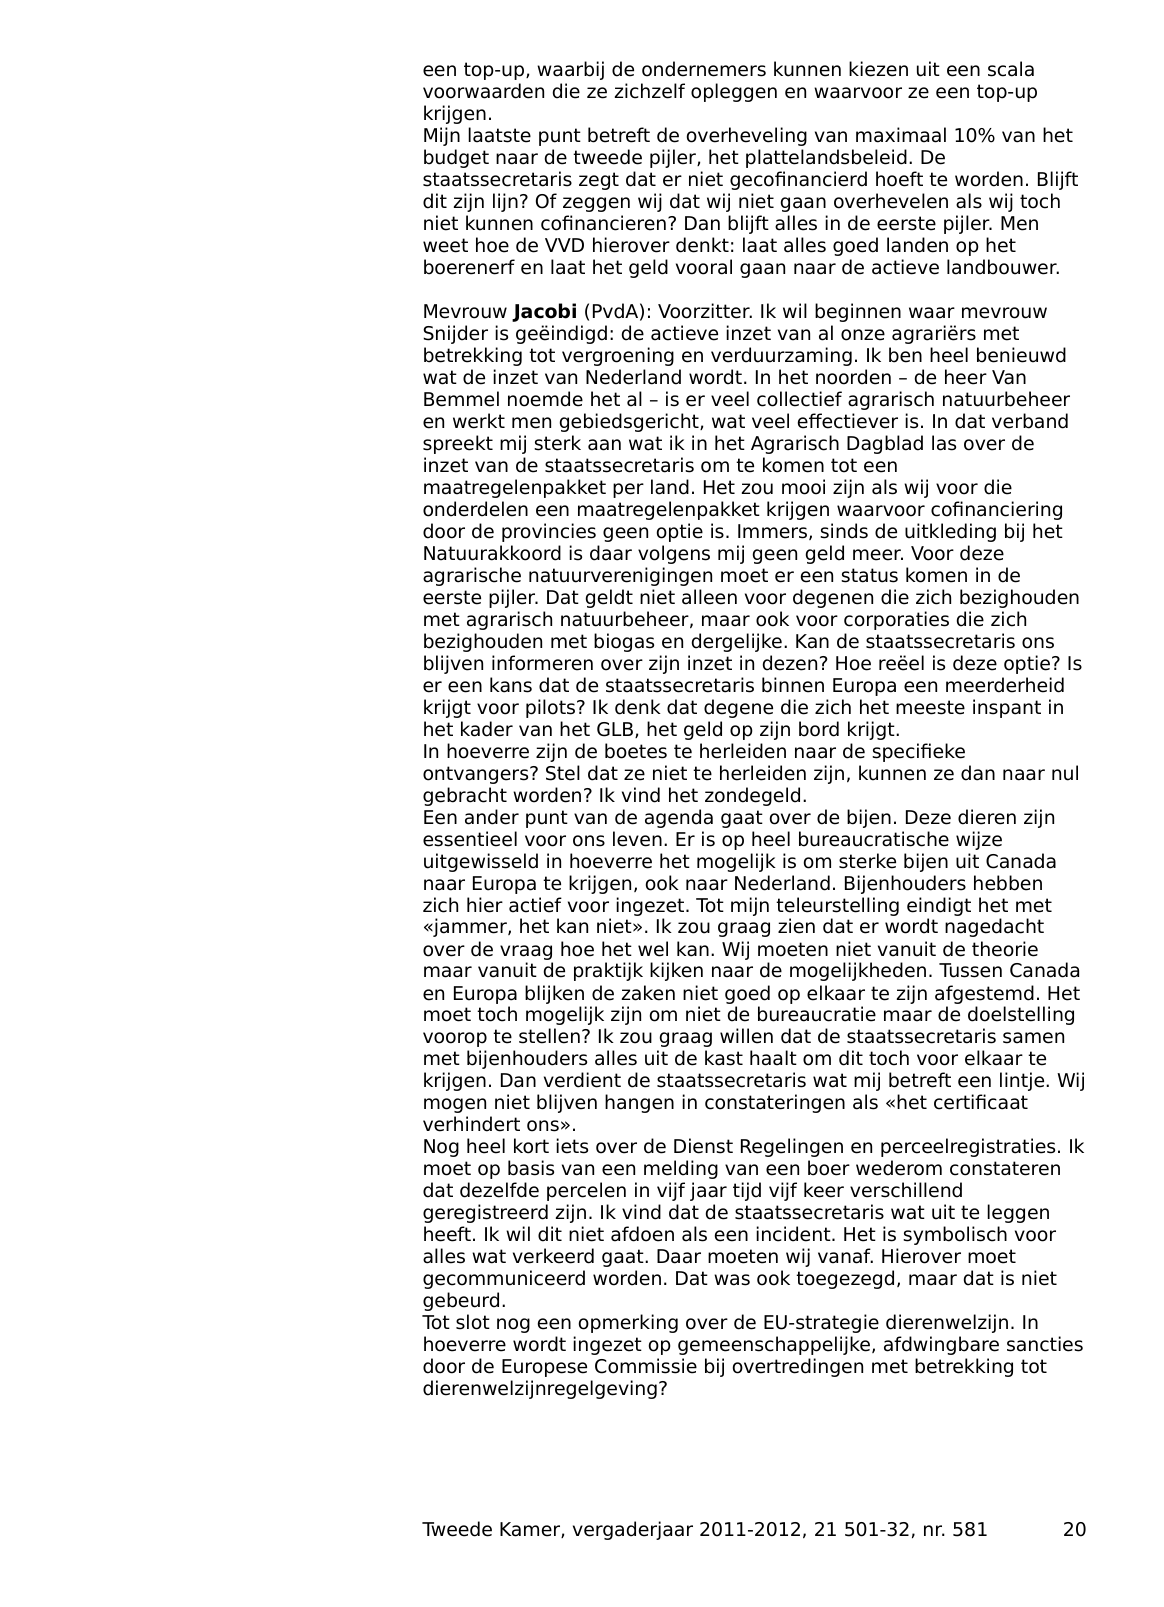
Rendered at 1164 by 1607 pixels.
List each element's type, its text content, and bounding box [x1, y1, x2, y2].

text Mijn laatste punt betreft de overheveling van maximaal 10% van het budget naar de tweede pijler, het plattelandsbeleid. De staatssecretaris zegt dat er niet gecofinancierd hoeft te worden. Blijft dit zijn lijn? Of zeggen wij dat wij niet gaan overhevelen als wij toch niet kunnen cofinancieren? Dan blijft alles in de eerste pijler. Men weet hoe de VVD hierover denkt: laat alles goed landen op het boerenerf en laat het geld vooral gaan naar de actieve landbouwer. [422, 125, 1087, 279]
text Tot slot nog een opmerking over de EU-strategie dierenwelzijn. In hoeverre wordt ingezet op gemeenschappelijke, afdwingbare sancties door de Europese Commissie bij overtredingen met betrekking tot dierenwelzijnregelgeving? [422, 1312, 1087, 1400]
text In hoeverre zijn de boetes te herleiden naar de specifieke ontvangers? Stel dat ze niet te herleiden zijn, kunnen ze dan naar nul gebracht worden? Ik vind het zondegeld. [422, 741, 1087, 807]
text Een ander punt van de agenda gaat over de bijen. Deze dieren zijn essentieel voor ons leven. Er is op heel bureaucratische wijze uitgewisseld in hoeverre het mogelijk is om sterke bijen uit Canada naar Europa te krijgen, ook naar Nederland. Bijenhouders hebben zich hier actief voor ingezet. Tot mijn teleurstelling eindigt het met «jammer, het kan niet». Ik zou graag zien dat er wordt nagedacht over de vraag hoe het wel kan. Wij moeten niet vanuit de theorie maar vanuit de praktijk kijken naar de mogelijkheden. Tussen Canada en Europa blijken de zaken niet goed op elkaar te zijn afgestemd. Het moet toch mogelijk zijn om niet de bureaucratie maar de doelstelling voorop te stellen? Ik zou graag willen dat de staatssecretaris samen met bijenhouders alles uit de kast haalt om dit toch voor elkaar te krijgen. Dan verdient de staatssecretaris wat mij betreft een lintje. Wij mogen niet blijven hangen in constateringen als «het certificaat verhindert ons». [422, 807, 1087, 1136]
text een top-up, waarbij de ondernemers kunnen kiezen uit een scala voorwaarden die ze zichzelf opleggen en waarvoor ze een top-up krijgen. [422, 59, 1087, 125]
text Nog heel kort iets over de Dienst Regelingen en perceelregistraties. Ik moet op basis van een melding van een boer wederom constateren dat dezelfde percelen in vijf jaar tijd vijf keer verschillend geregistreerd zijn. Ik vind dat de staatssecretaris wat uit te leggen heeft. Ik wil dit niet afdoen als een incident. Het is symbolisch voor alles wat verkeerd gaat. Daar moeten wij vanaf. Hierover moet gecommuniceerd worden. Dat was ook toegezegd, maar dat is niet gebeurd. [422, 1136, 1087, 1312]
text Mevrouw Jacobi (PvdA): Voorzitter. Ik wil beginnen waar mevrouw Snijder is geëindigd: de actieve inzet van al onze agrariërs met betrekking tot vergroening en verduurzaming. Ik ben heel benieuwd wat de inzet van Nederland wordt. In het noorden – de heer Van Bemmel noemde het al – is er veel collectief agrarisch natuurbeheer en werkt men gebiedsgericht, wat veel effectiever is. In dat verband spreekt mij sterk aan wat ik in het Agrarisch Dagblad las over de inzet van de staatssecretaris om te komen tot een maatregelenpakket per land. Het zou mooi zijn als wij voor die onderdelen een maatregelenpakket krijgen waarvoor cofinanciering door de provincies geen optie is. Immers, sinds de uitkleding bij het Natuurakkoord is daar volgens mij geen geld meer. Voor deze agrarische natuurverenigingen moet er een status komen in de eerste pijler. Dat geldt niet alleen voor degenen die zich bezighouden met agrarisch natuurbeheer, maar ook voor corporaties die zich bezighouden met biogas en dergelijke. Kan de staatssecretaris ons blijven informeren over zijn inzet in dezen? Hoe reëel is deze optie? Is er een kans dat de staatssecretaris binnen Europa een meerderheid krijgt voor pilots? Ik denk dat degene die zich het meeste inspant in het kader van het GLB, het geld op zijn bord krijgt. [422, 301, 1087, 741]
